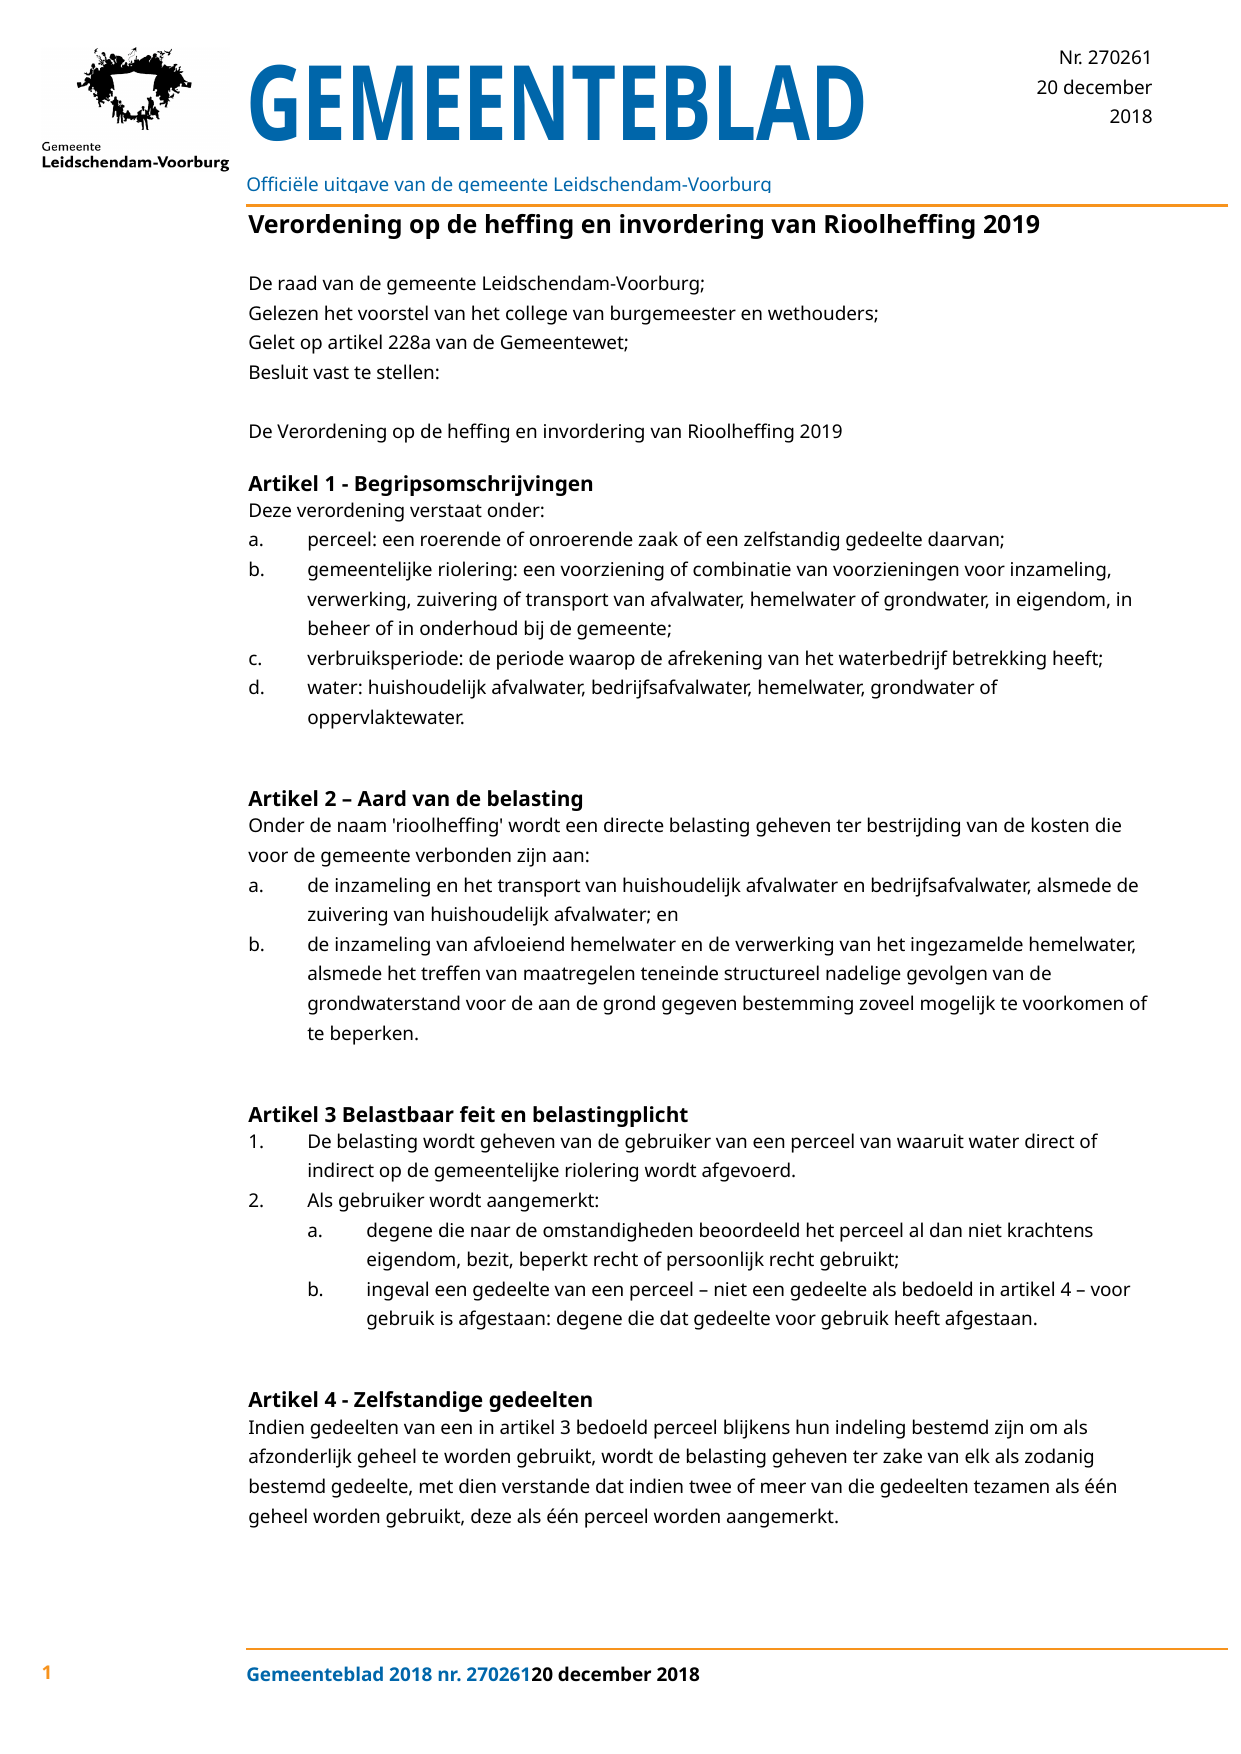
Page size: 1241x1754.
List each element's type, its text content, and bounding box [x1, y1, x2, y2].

text Artikel 4 - Zelfstandige gedeelten [248, 1386, 1152, 1414]
text Indien gedeelten van een in artikel 3 bedoeld perceel blijkens hun indeling bestemd zijn om als afzonderlijk geheel te worden gebruikt, wordt de belasting geheven ter zake van elk als zodanig bestemd gedeelte, met dien verstande dat indien twee of meer van die gedeelten tezamen als één geheel worden gebruikt, deze als één perceel worden aangemerkt. [248, 1414, 1152, 1528]
list Als gebruiker wordt aangemerkt: [248, 1187, 1152, 1213]
text Gelezen het voorstel van het college van burgemeester en wethouders; [248, 300, 1152, 326]
text Gelet op artikel 228a van de Gemeentewet; [248, 329, 1152, 355]
text Verordening op de heffing en invordering van Rioolheffing 2019 [248, 207, 1152, 241]
list perceel: een roerende of onroerende zaak of een zelfstandig gedeelte daarvan; [248, 527, 1152, 552]
text De raad van de gemeente Leidschendam-Voorburg; [248, 270, 1152, 296]
picture [41, 47, 231, 172]
list degene die naar de omstandigheden beoordeeld het perceel al dan niet krachtens eigendom, bezit, beperkt recht of persoonlijk recht gebruikt; [307, 1217, 1152, 1272]
text Artikel 3 Belastbaar feit en belastingplicht [248, 1100, 1152, 1128]
list verbruiksperiode: de periode waarop de afrekening van het waterbedrijf betrekking heeft; [248, 645, 1152, 671]
text Artikel 1 - Begripsomschrijvingen [248, 469, 1152, 497]
list de inzameling en het transport van huishoudelijk afvalwater en bedrijfsafvalwater, alsmede de zuivering van huishoudelijk afvalwater; en [248, 872, 1152, 927]
list water: huishoudelijk afvalwater, bedrijfsafvalwater, hemelwater, grondwater of oppervlaktewater. [248, 674, 1152, 730]
text Besluit vast te stellen: [248, 359, 1152, 385]
text De Verordening op de heffing en invordering van Rioolheffing 2019 [248, 418, 1152, 444]
text Artikel 2 – Aard van de belasting [248, 784, 1152, 813]
text Onder de naam 'rioolheffing' wordt een directe belasting geheven ter bestrijding van de kosten die voor de gemeente verbonden zijn aan: [248, 813, 1152, 868]
text Deze verordening verstaat onder: [248, 497, 1152, 523]
list gemeentelijke riolering: een voorziening of combinatie van voorzieningen voor inzameling, verwerking, zuivering of transport van afvalwater, hemelwater of grondwater, in eigendom, in beheer of in onderhoud bij de gemeente; [248, 556, 1152, 641]
list de inzameling van afvloeiend hemelwater en de verwerking van het ingezamelde hemelwater, alsmede het treffen van maatregelen teneinde structureel nadelige gevolgen van de grondwaterstand voor de aan de grond gegeven bestemming zoveel mogelijk te voorkomen of te beperken. [248, 931, 1152, 1045]
list ingeval een gedeelte van een perceel – niet een gedeelte als bedoeld in artikel 4 – voor gebruik is afgestaan: degene die dat gedeelte voor gebruik heeft afgestaan. [307, 1276, 1152, 1331]
list De belasting wordt geheven van de gebruiker van een perceel van waaruit water direct of indirect op de gemeentelijke riolering wordt afgevoerd. [248, 1128, 1152, 1183]
